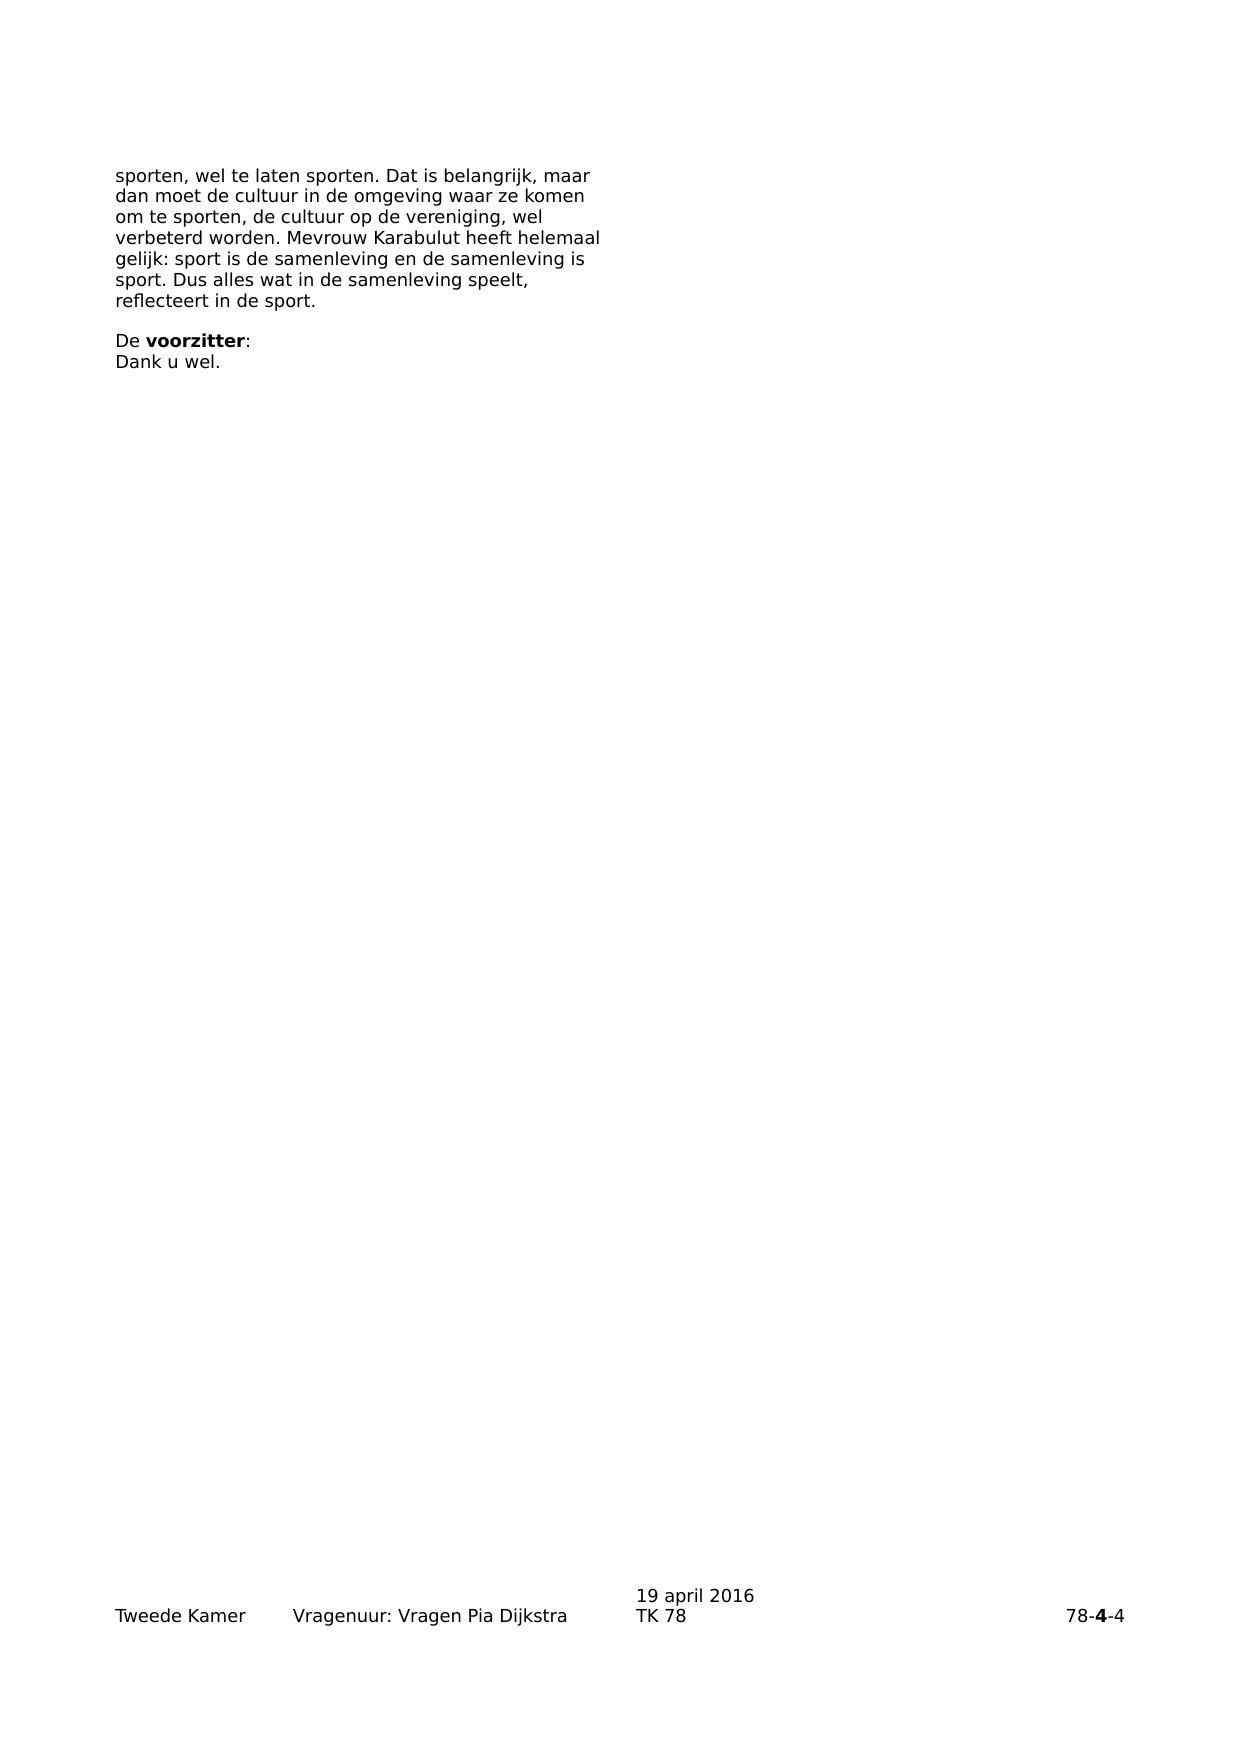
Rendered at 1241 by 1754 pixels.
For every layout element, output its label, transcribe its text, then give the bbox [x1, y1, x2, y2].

text Dank u wel. [115, 352, 605, 373]
text De voorzitter: [115, 331, 605, 352]
text sporten, wel te laten sporten. Dat is belangrijk, maar dan moet de cultuur in de omgeving waar ze komen om te sporten, de cultuur op de vereniging, wel verbeterd worden. Mevrouw Karabulut heeft helemaal gelijk: sport is de samenleving en de samenleving is sport. Dus alles wat in de samenleving speelt, reflecteert in de sport. [115, 165, 605, 311]
